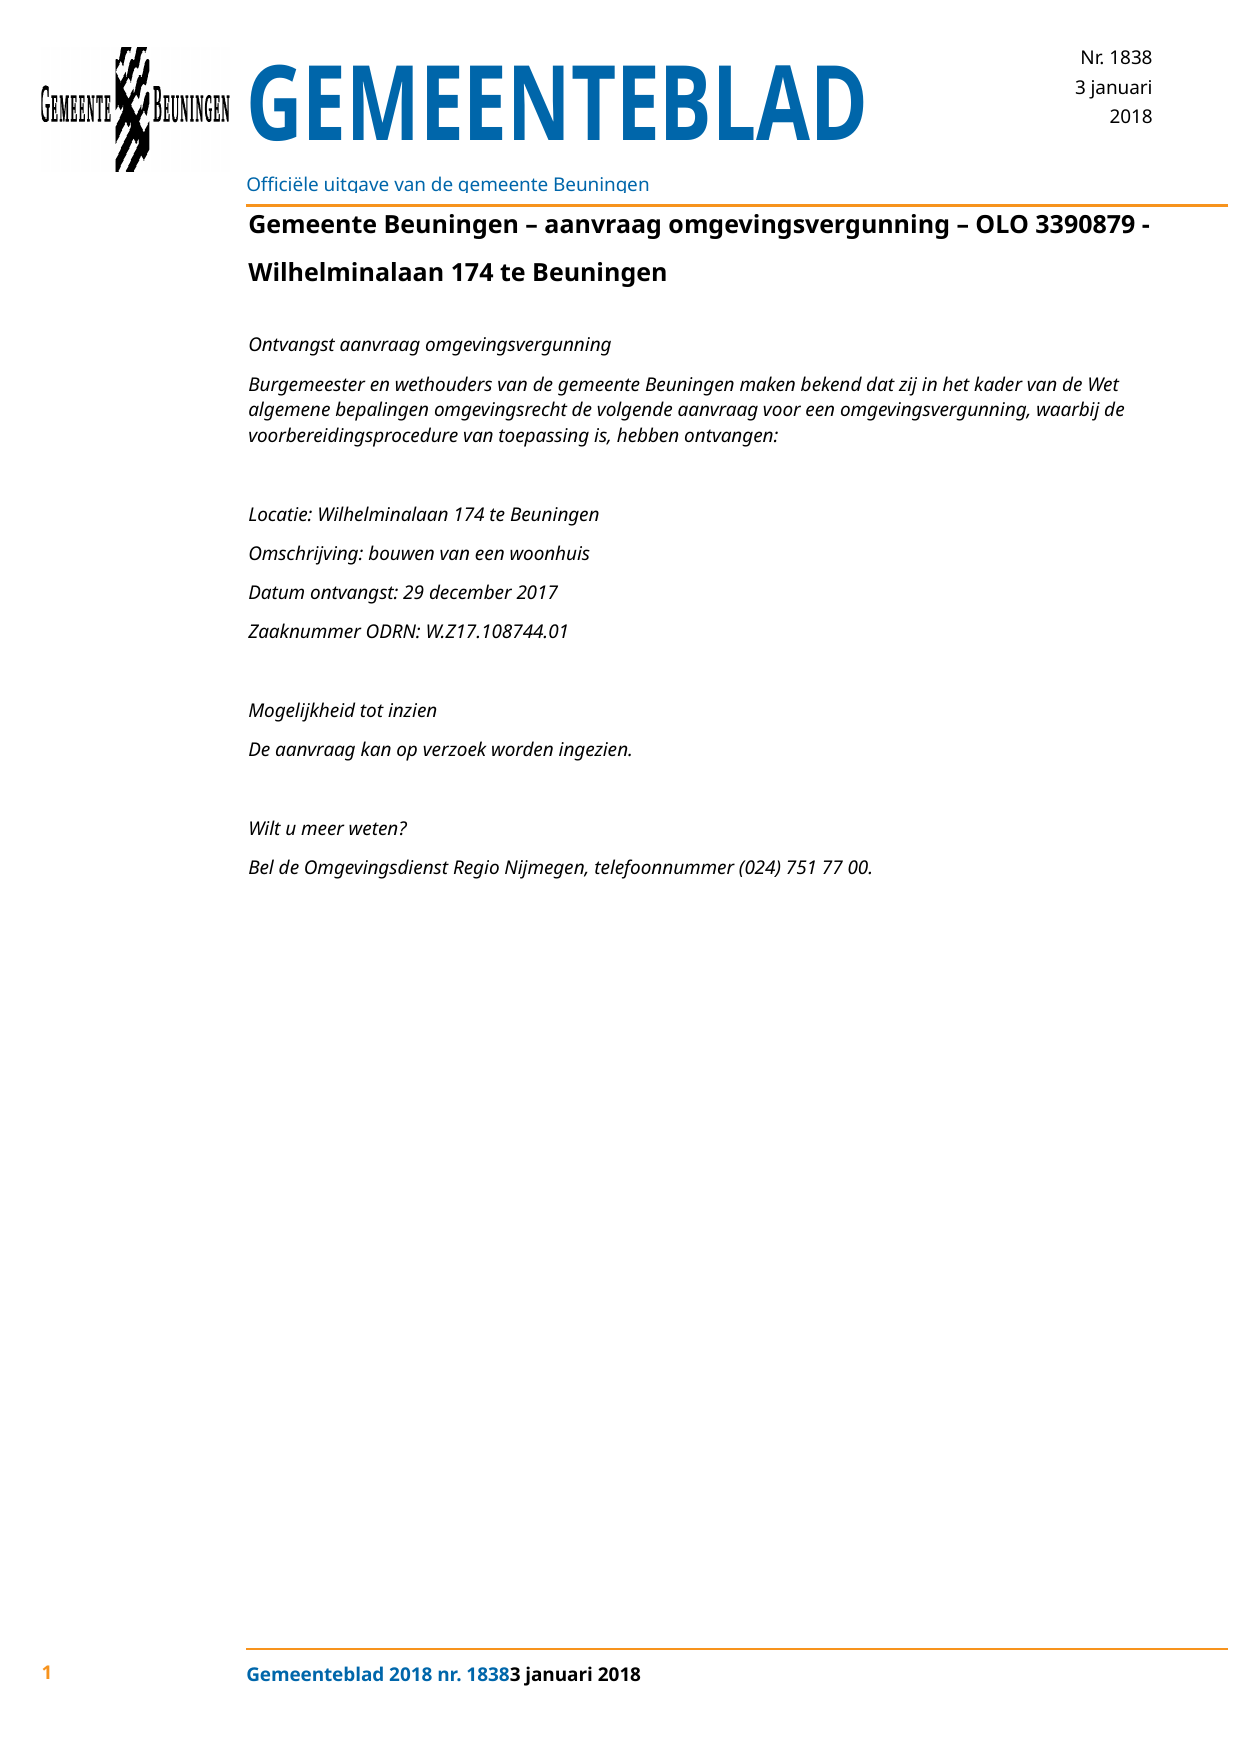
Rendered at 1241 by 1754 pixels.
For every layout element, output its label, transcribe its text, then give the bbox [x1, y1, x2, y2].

text Datum ontvangst: 29 december 2017 [248, 579, 1152, 605]
text Zaaknummer ODRN: W.Z17.108744.01 [248, 618, 1152, 644]
text Wilt u meer weten? [248, 815, 1152, 841]
text Mogelijkheid tot inzien [248, 697, 1152, 723]
text Omschrijving: bouwen van een woonhuis [248, 540, 1152, 566]
text De aanvraag kan op verzoek worden ingezien. [248, 736, 1152, 762]
text Burgemeester en wethouders van de gemeente Beuningen maken bekend dat zij in het kader van de Wet algemene bepalingen omgevingsrecht de volgende aanvraag voor een omgevingsvergunning, waarbij de voorbereidingsprocedure van toepassing is, hebben ontvangen: [248, 371, 1152, 448]
picture [41, 47, 231, 172]
text Gemeente Beuningen – aanvraag omgevingsvergunning – OLO 3390879 - Wilhelminalaan 174 te Beuningen [248, 207, 1152, 288]
text Locatie: Wilhelminalaan 174 te Beuningen [248, 501, 1152, 526]
text Ontvangst aanvraag omgevingsvergunning [248, 331, 1152, 357]
text Bel de Omgevingsdienst Regio Nijmegen, telefoonnummer (024) 751 77 00. [248, 854, 1152, 880]
